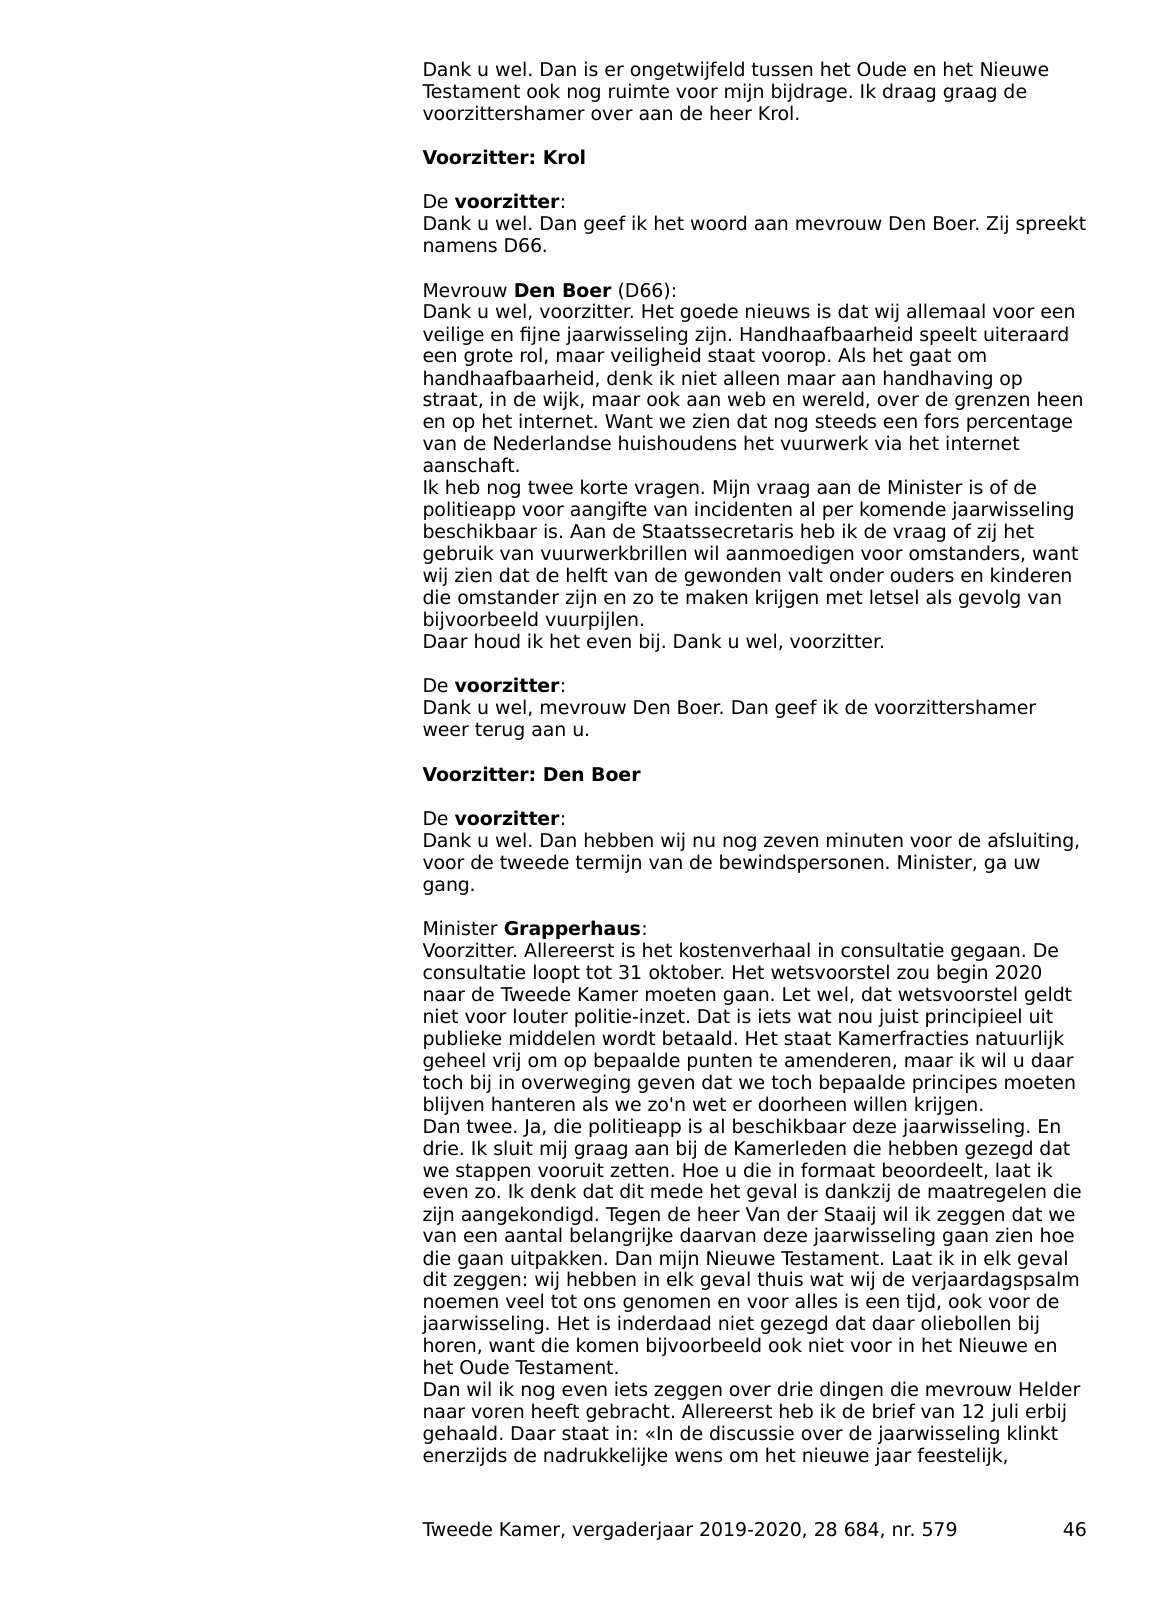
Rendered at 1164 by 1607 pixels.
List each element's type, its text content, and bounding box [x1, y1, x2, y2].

text De voorzitter: [422, 675, 1087, 697]
text Minister Grapperhaus: [422, 918, 1087, 940]
text Mevrouw Den Boer (D66): [422, 279, 1087, 301]
text Dan wil ik nog even iets zeggen over drie dingen die mevrouw Helder naar voren heeft gebracht. Allereerst heb ik de brief van 12 juli erbij gehaald. Daar staat in: «In de discussie over de jaarwisseling klinkt enerzijds de nadrukkelijke wens om het nieuwe jaar feestelijk, [422, 1379, 1087, 1467]
text Voorzitter. Allereerst is het kostenverhaal in consultatie gegaan. De consultatie loopt tot 31 oktober. Het wetsvoorstel zou begin 2020 naar de Tweede Kamer moeten gaan. Let wel, dat wetsvoorstel geldt niet voor louter politie-inzet. Dat is iets wat nou juist principieel uit publieke middelen wordt betaald. Het staat Kamerfracties natuurlijk geheel vrij om op bepaalde punten te amenderen, maar ik wil u daar toch bij in overweging geven dat we toch bepaalde principes moeten blijven hanteren als we zo'n wet er doorheen willen krijgen. [422, 940, 1087, 1116]
text Dank u wel, mevrouw Den Boer. Dan geef ik de voorzittershamer weer terug aan u. [422, 697, 1087, 741]
text Ik heb nog twee korte vragen. Mijn vraag aan de Minister is of de politieapp voor aangifte van incidenten al per komende jaarwisseling beschikbaar is. Aan de Staatssecretaris heb ik de vraag of zij het gebruik van vuurwerkbrillen wil aanmoedigen voor omstanders, want wij zien dat de helft van de gewonden valt onder ouders en kinderen die omstander zijn en zo te maken krijgen met letsel als gevolg van bijvoorbeeld vuurpijlen. [422, 477, 1087, 631]
text Dank u wel. Dan is er ongetwijfeld tussen het Oude en het Nieuwe Testament ook nog ruimte voor mijn bijdrage. Ik draag graag de voorzittershamer over aan de heer Krol. [422, 59, 1087, 125]
subtitle Voorzitter: Krol [422, 147, 1087, 169]
text Dan twee. Ja, die politieapp is al beschikbaar deze jaarwisseling. En drie. Ik sluit mij graag aan bij de Kamerleden die hebben gezegd dat we stappen vooruit zetten. Hoe u die in formaat beoordeelt, laat ik even zo. Ik denk dat dit mede het geval is dankzij de maatregelen die zijn aangekondigd. Tegen de heer Van der Staaij wil ik zeggen dat we van een aantal belangrijke daarvan deze jaarwisseling gaan zien hoe die gaan uitpakken. Dan mijn Nieuwe Testament. Laat ik in elk geval dit zeggen: wij hebben in elk geval thuis wat wij de verjaardagspsalm noemen veel tot ons genomen en voor alles is een tijd, ook voor de jaarwisseling. Het is inderdaad niet gezegd dat daar oliebollen bij horen, want die komen bijvoorbeeld ook niet voor in het Nieuwe en het Oude Testament. [422, 1116, 1087, 1379]
text De voorzitter: [422, 191, 1087, 213]
subtitle Voorzitter: Den Boer [422, 763, 1087, 785]
text Daar houd ik het even bij. Dank u wel, voorzitter. [422, 631, 1087, 653]
text Dank u wel, voorzitter. Het goede nieuws is dat wij allemaal voor een veilige en fijne jaarwisseling zijn. Handhaafbaarheid speelt uiteraard een grote rol, maar veiligheid staat voorop. Als het gaat om handhaafbaarheid, denk ik niet alleen maar aan handhaving op straat, in de wijk, maar ook aan web en wereld, over de grenzen heen en op het internet. Want we zien dat nog steeds een fors percentage van de Nederlandse huishoudens het vuurwerk via het internet aanschaft. [422, 301, 1087, 477]
text De voorzitter: [422, 808, 1087, 829]
text Dank u wel. Dan hebben wij nu nog zeven minuten voor de afsluiting, voor de tweede termijn van de bewindspersonen. Minister, ga uw gang. [422, 829, 1087, 896]
text Dank u wel. Dan geef ik het woord aan mevrouw Den Boer. Zij spreekt namens D66. [422, 213, 1087, 257]
